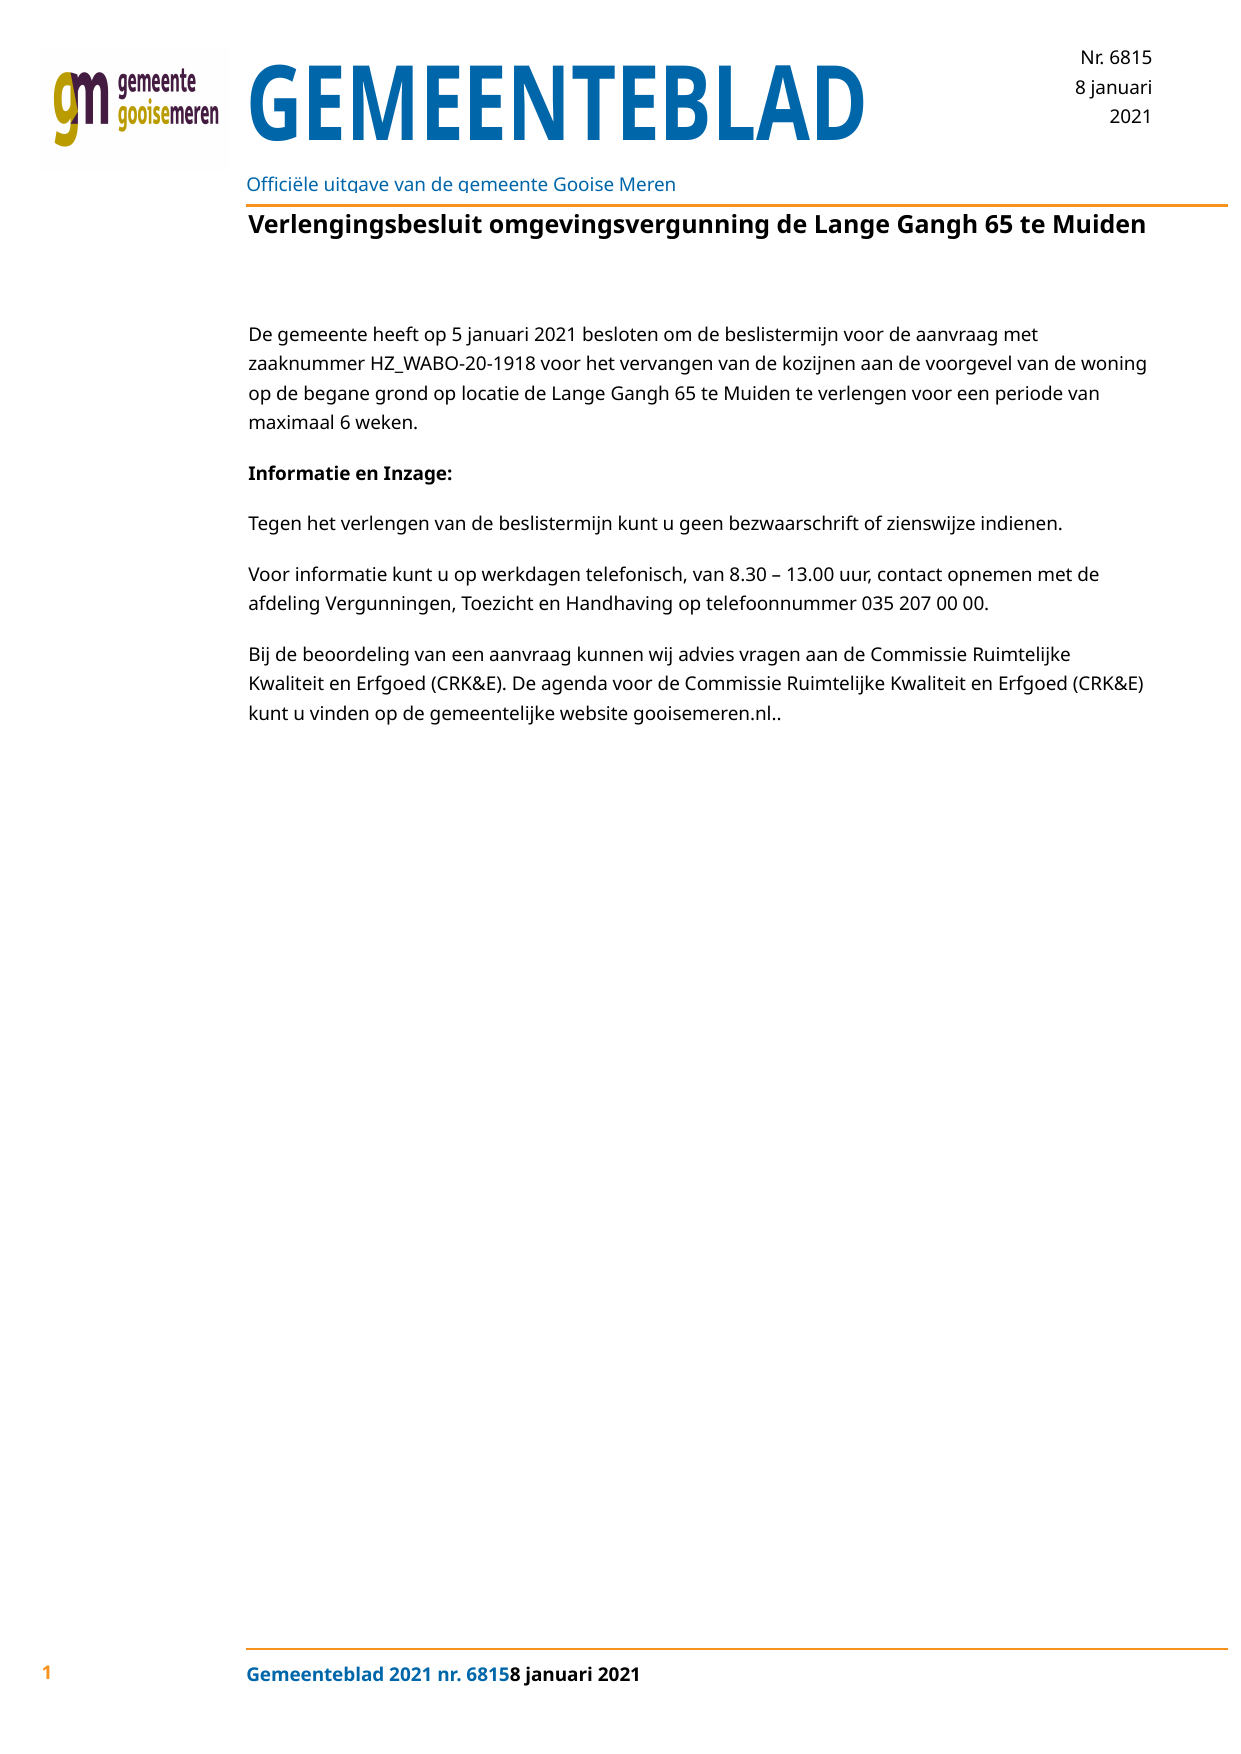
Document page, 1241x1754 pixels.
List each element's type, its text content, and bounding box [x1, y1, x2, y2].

text Tegen het verlengen van de beslistermijn kunt u geen bezwaarschrift of zienswijze indienen. [248, 510, 1152, 536]
text Informatie en Inzage: [248, 460, 1152, 486]
text Verlengingsbesluit omgevingsvergunning de Lange Gangh 65 te Muiden [248, 207, 1152, 241]
text Bij de beoordeling van een aanvraag kunnen wij advies vragen aan de Commissie Ruimtelijke Kwaliteit en Erfgoed (CRK&E). De agenda voor de Commissie Ruimtelijke Kwaliteit en Erfgoed (CRK&E) kunt u vinden op de gemeentelijke website gooisemeren.nl.. [248, 641, 1152, 726]
text Voor informatie kunt u op werkdagen telefonisch, van 8.30 – 13.00 uur, contact opnemen met de afdeling Vergunningen, Toezicht en Handhaving op telefoonnummer 035 207 00 00. [248, 561, 1152, 616]
text De gemeente heeft op 5 januari 2021 besloten om de beslistermijn voor de aanvraag met zaaknummer HZ_WABO-20-1918 voor het vervangen van de kozijnen aan de voorgevel van de woning op de begane grond op locatie de Lange Gangh 65 te Muiden te verlengen voor een periode van maximaal 6 weken. [248, 321, 1152, 435]
picture [41, 47, 231, 172]
